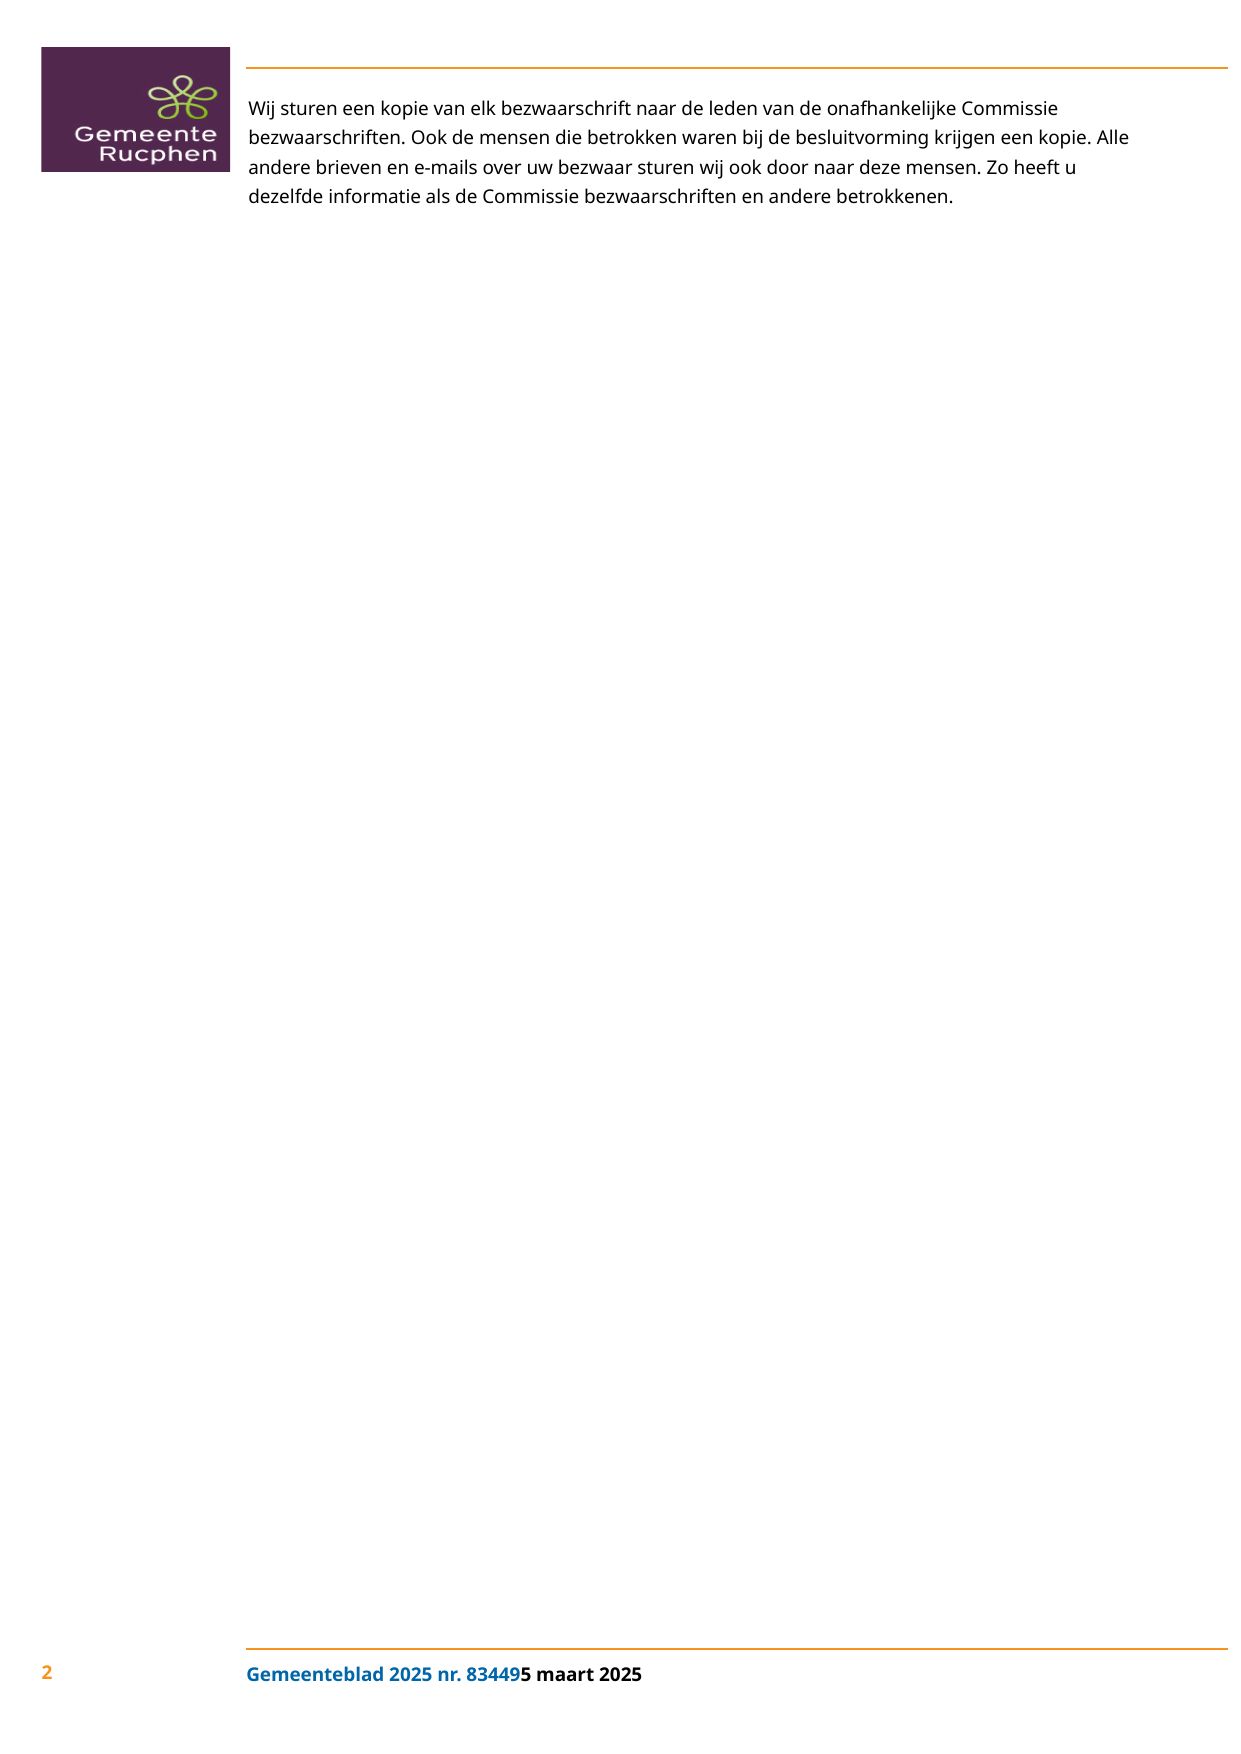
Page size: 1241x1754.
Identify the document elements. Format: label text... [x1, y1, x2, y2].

text Wij sturen een kopie van elk bezwaarschrift naar de leden van de onafhankelijke Commissie bezwaarschriften. Ook de mensen die betrokken waren bij de besluitvorming krijgen een kopie. Alle andere brieven en e-mails over uw bezwaar sturen wij ook door naar deze mensen. Zo heeft u dezelfde informatie als de Commissie bezwaarschriften en andere betrokkenen. [248, 95, 1152, 209]
picture [41, 47, 231, 172]
